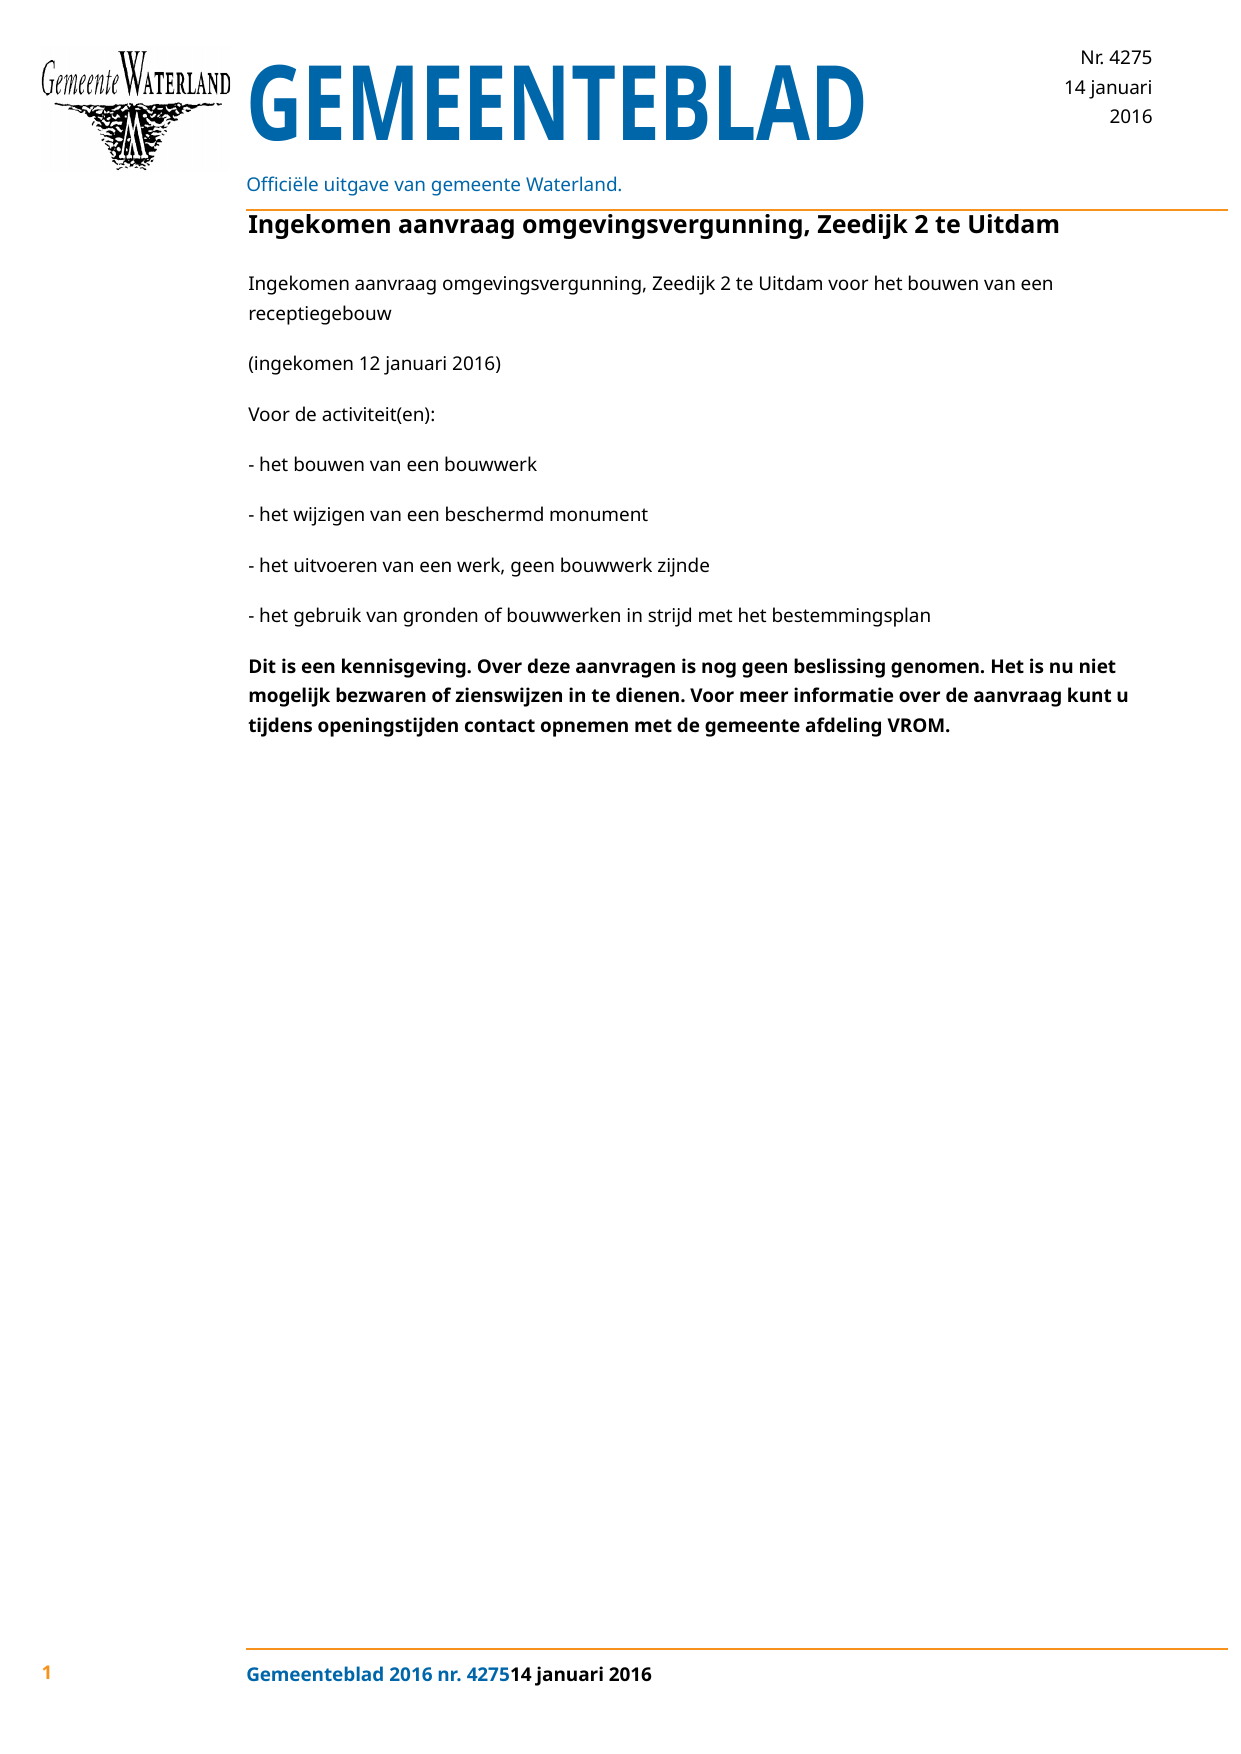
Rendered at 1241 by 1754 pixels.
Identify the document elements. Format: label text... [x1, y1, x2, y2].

text - het gebruik van gronden of bouwwerken in strijd met het bestemmingsplan [248, 602, 1152, 628]
text (ingekomen 12 januari 2016) [248, 350, 1152, 376]
text - het uitvoeren van een werk, geen bouwwerk zijnde [248, 552, 1152, 578]
picture [41, 47, 231, 172]
text Voor de activiteit(en): [248, 401, 1152, 426]
text - het bouwen van een bouwwerk [248, 451, 1152, 477]
text Ingekomen aanvraag omgevingsvergunning, Zeedijk 2 te Uitdam voor het bouwen van een receptiegebouw [248, 270, 1152, 326]
text Ingekomen aanvraag omgevingsvergunning, Zeedijk 2 te Uitdam [248, 211, 1152, 241]
text - het wijzigen van een beschermd monument [248, 502, 1152, 527]
text Dit is een kennisgeving. Over deze aanvragen is nog geen beslissing genomen. Het is nu niet mogelijk bezwaren of zienswijzen in te dienen. Voor meer informatie over de aanvraag kunt u tijdens openingstijden contact opnemen met de gemeente afdeling VROM. [248, 653, 1152, 738]
